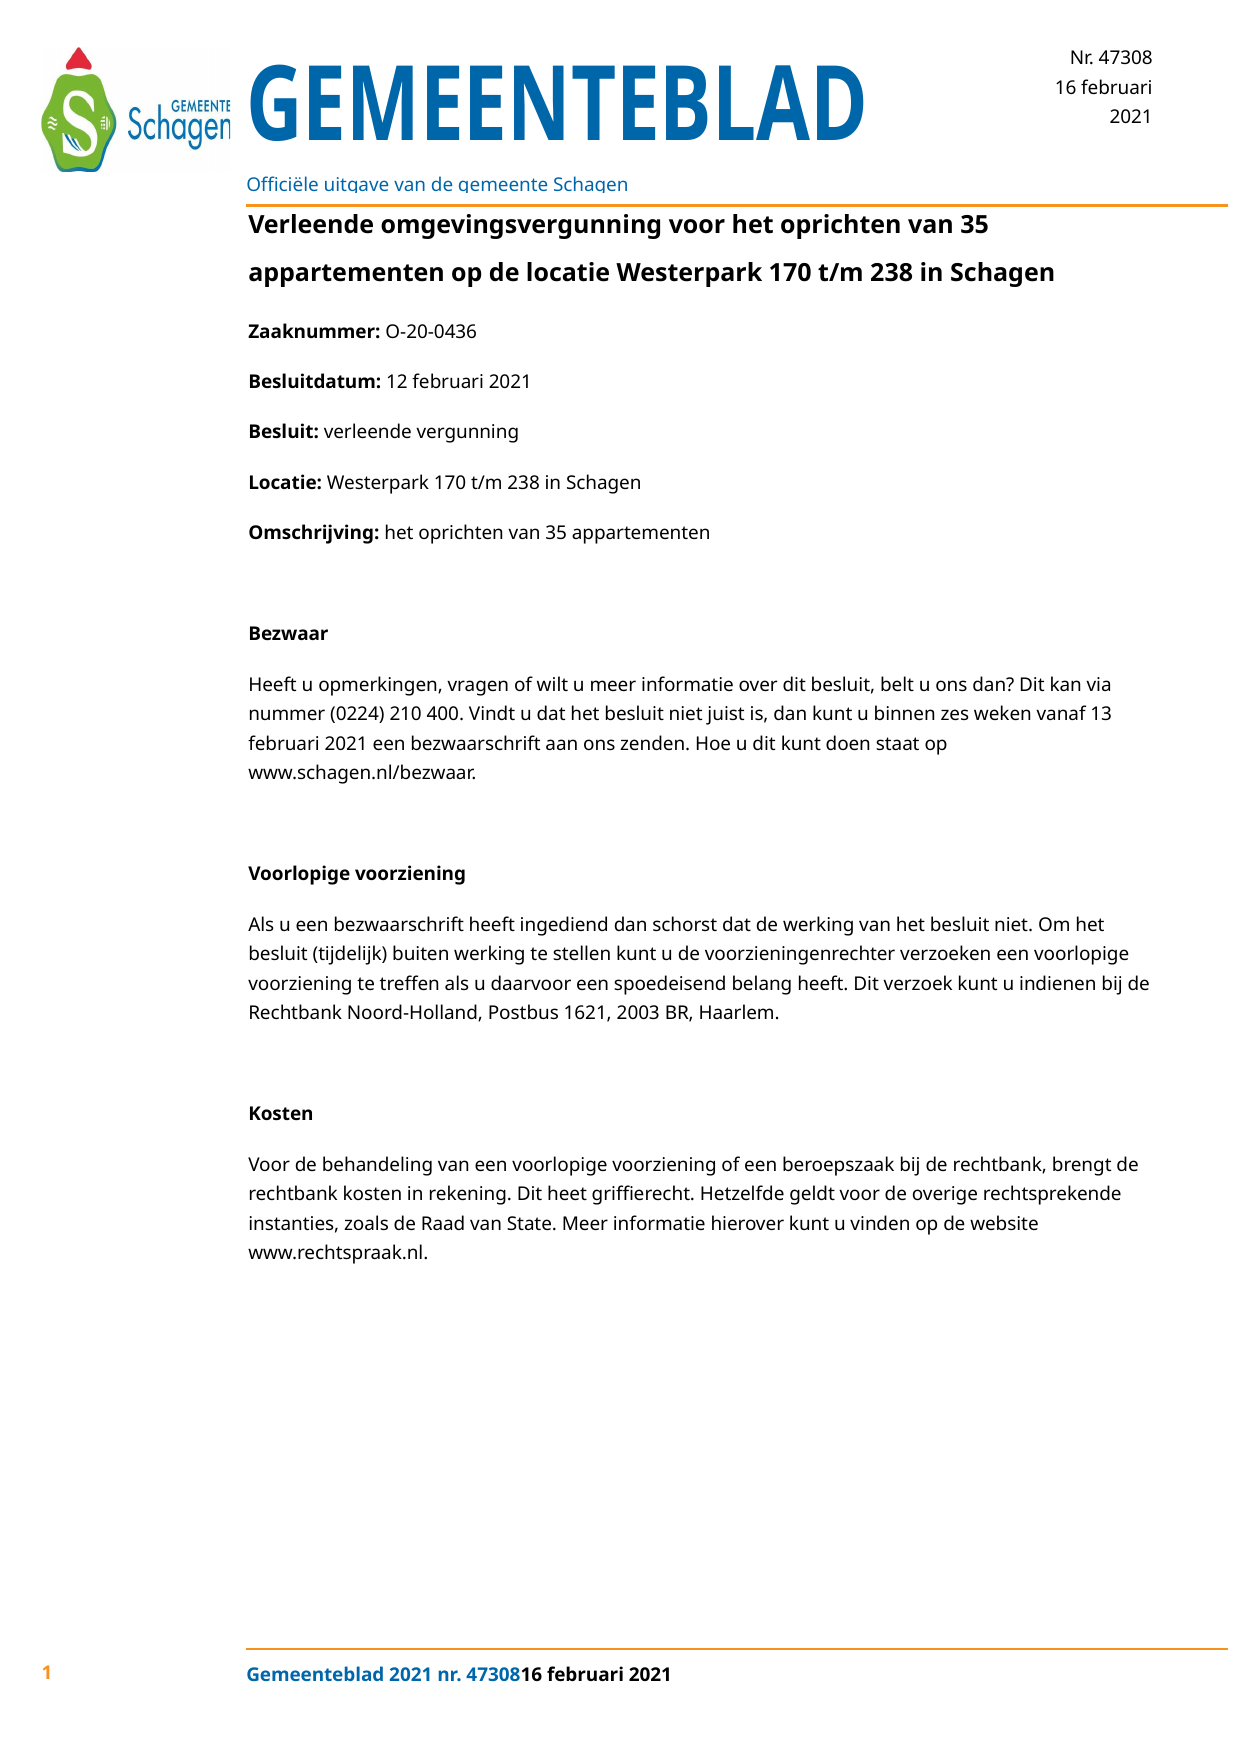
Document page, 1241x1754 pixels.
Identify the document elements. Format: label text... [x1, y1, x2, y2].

text Besluit: verleende vergunning [248, 419, 1152, 444]
text Omschrijving: het oprichten van 35 appartementen [248, 519, 1152, 545]
text Besluitdatum: 12 februari 2021 [248, 368, 1152, 394]
text Als u een bezwaarschrift heeft ingediend dan schorst dat de werking van het besluit niet. Om het besluit (tijdelijk) buiten werking te stellen kunt u de voorzieningenrechter verzoeken een voorlopige voorziening te treffen als u daarvoor een spoedeisend belang heeft. Dit verzoek kunt u indienen bij de Rechtbank Noord-Holland, Postbus 1621, 2003 BR, Haarlem. [248, 911, 1152, 1025]
text Heeft u opmerkingen, vragen of wilt u meer informatie over dit besluit, belt u ons dan? Dit kan via nummer (0224) 210 400. Vindt u dat het besluit niet juist is, dan kunt u binnen zes weken vanaf 13 februari 2021 een bezwaarschrift aan ons zenden. Hoe u dit kunt doen staat op www.schagen.nl/bezwaar. [248, 671, 1152, 785]
text Locatie: Westerpark 170 t/m 238 in Schagen [248, 469, 1152, 495]
text Kosten [248, 1100, 1152, 1126]
text Zaaknummer: O-20-0436 [248, 318, 1152, 344]
text Verleende omgevingsvergunning voor het oprichten van 35 appartementen op de locatie Westerpark 170 t/m 238 in Schagen [248, 207, 1152, 288]
text Voor de behandeling van een voorlopige voorziening of een beroepszaak bij de rechtbank, brengt de rechtbank kosten in rekening. Dit heet griffierecht. Hetzelfde geldt voor de overige rechtsprekende instanties, zoals de Raad van State. Meer informatie hierover kunt u vinden op de website www.rechtspraak.nl. [248, 1151, 1152, 1265]
text Voorlopige voorziening [248, 860, 1152, 886]
text Bezwaar [248, 620, 1152, 646]
picture [41, 47, 231, 172]
